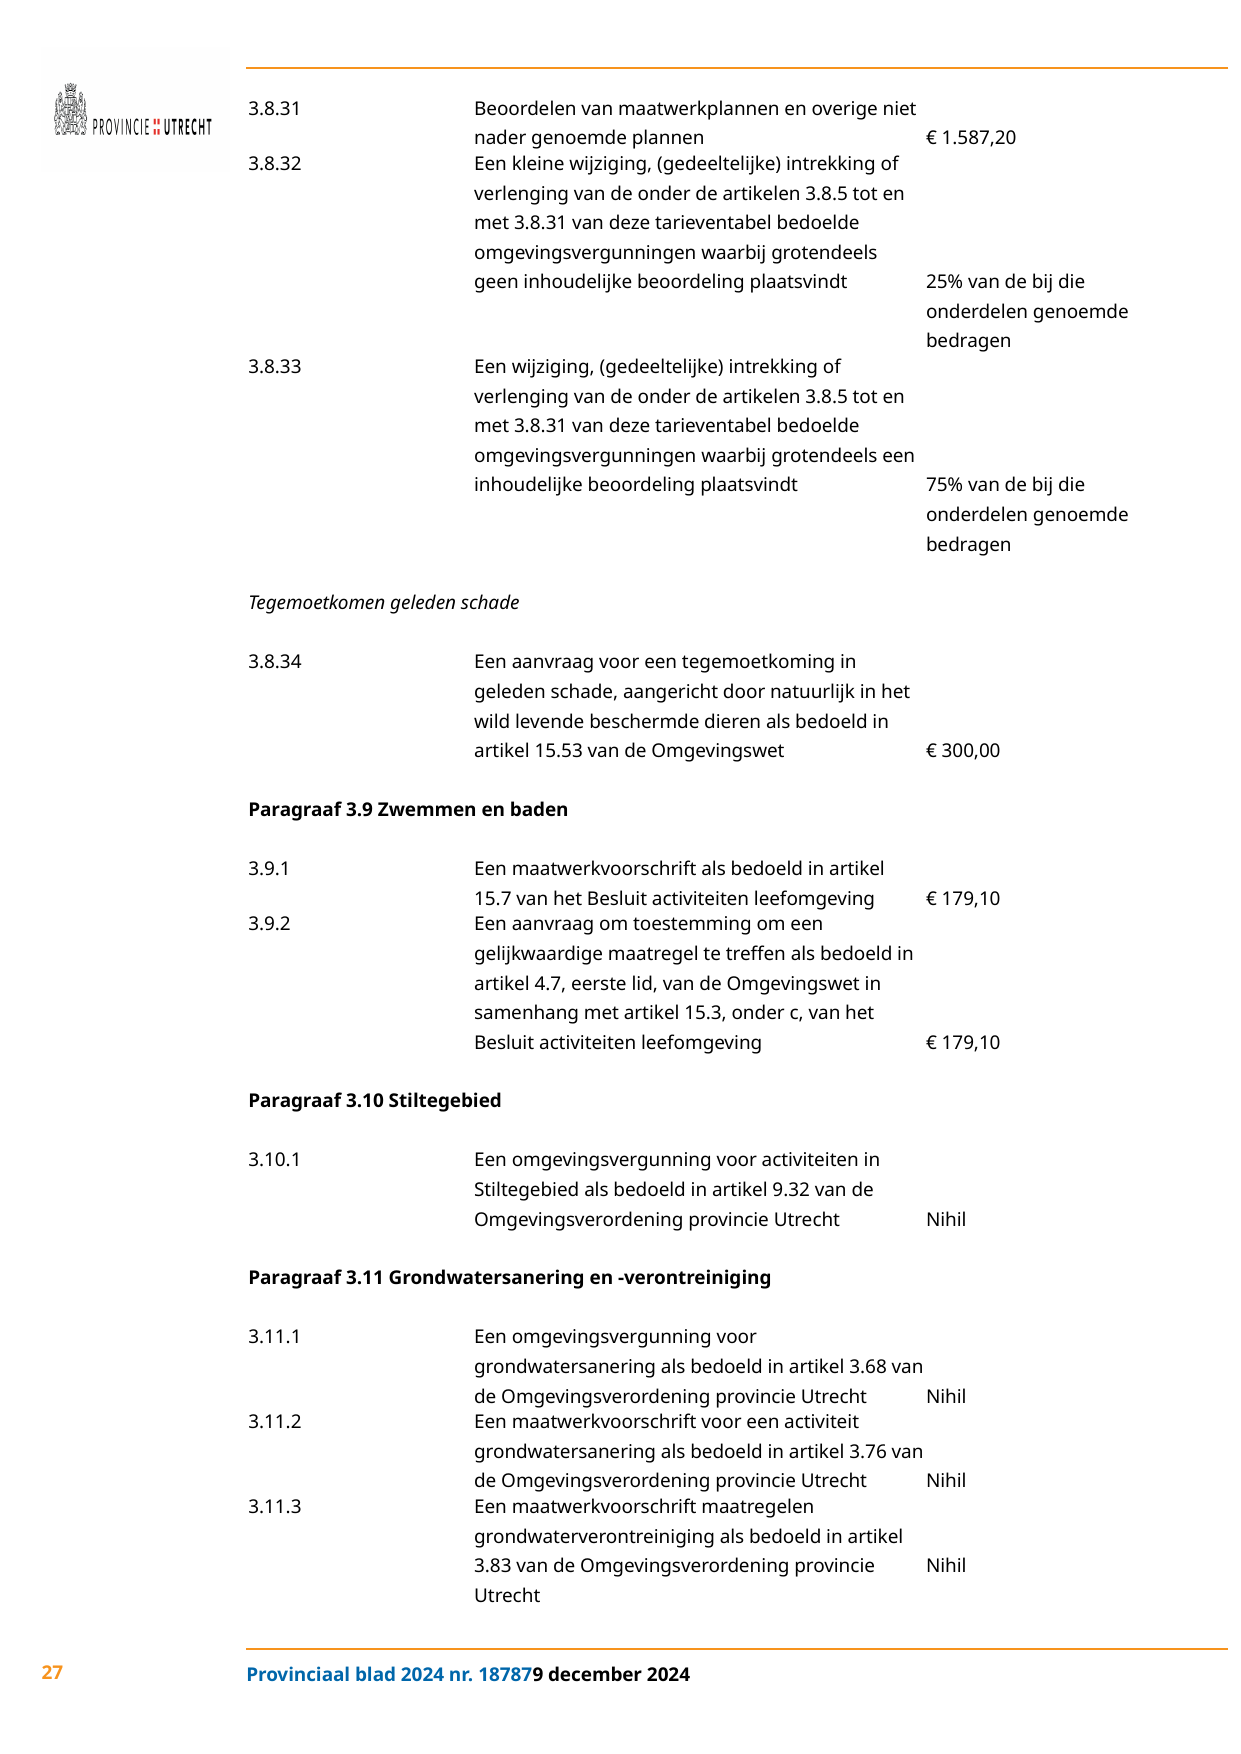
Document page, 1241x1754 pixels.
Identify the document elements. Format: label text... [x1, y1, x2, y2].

table_header 3.10.1 [248, 1147, 474, 1232]
picture [41, 47, 231, 172]
table_cell Een kleine wijziging, (gedeeltelijke) intrekking of verlenging van de onder de artikelen 3.8.5 tot en met 3.8.31 van deze tarieventabel bedoelde omgevingsvergunningen waarbij grotendeels geen inhoudelijke beoordeling plaatsvindt [474, 150, 926, 353]
table_cell Een wijziging, (gedeeltelijke) intrekking of verlenging van de onder de artikelen 3.8.5 tot en met 3.8.31 van deze tarieventabel bedoelde omgevingsvergunningen waarbij grotendeels een inhoudelijke beoordeling plaatsvindt [474, 353, 926, 557]
table_cell 3.11.2 [248, 1409, 474, 1493]
table_cell 3.8.33 [248, 353, 474, 557]
table_header Een omgevingsvergunning voor activiteiten in Stiltegebied als bedoeld in artikel 9.32 van de Omgevingsverordening provincie Utrecht [474, 1147, 926, 1232]
table_cell Nihil [926, 1494, 1152, 1608]
table_header 3.9.1 [248, 855, 474, 911]
table_header 3.8.34 [248, 649, 474, 763]
table_header Een omgevingsvergunning voor grondwatersanering als bedoeld in artikel 3.68 van de Omgevingsverordening provincie Utrecht [474, 1324, 926, 1408]
table_cell 3.11.3 [248, 1494, 474, 1608]
table_cell Een maatwerkvoorschrift maatregelen grondwaterverontreiniging als bedoeld in artikel 3.83 van de Omgevingsverordening provincie Utrecht [474, 1494, 926, 1608]
table_cell € 1.587,20 [926, 95, 1152, 150]
table_cell 3.9.2 [248, 911, 474, 1054]
table_cell Nihil [926, 1409, 1152, 1493]
table_cell 25% van de bij die onderdelen genoemde bedragen [926, 150, 1152, 353]
text Tegemoetkomen geleden schade [248, 589, 1152, 615]
table_cell Beoordelen van maatwerkplannen en overige niet nader genoemde plannen [474, 95, 926, 150]
text Paragraaf 3.11 Grondwatersanering en -verontreiniging [248, 1264, 1152, 1290]
table_header 3.11.1 [248, 1324, 474, 1408]
table_cell 75% van de bij die onderdelen genoemde bedragen [926, 353, 1152, 557]
table_header Een maatwerkvoorschrift als bedoeld in artikel 15.7 van het Besluit activiteiten leefomgeving [474, 855, 926, 911]
text Paragraaf 3.9 Zwemmen en baden [248, 796, 1152, 822]
table_header Nihil [926, 1147, 1152, 1232]
table_header € 300,00 [926, 649, 1152, 763]
table_cell 3.8.31 [248, 95, 474, 150]
text Paragraaf 3.10 Stiltegebied [248, 1087, 1152, 1113]
table_header € 179,10 [926, 855, 1152, 911]
table_cell € 179,10 [926, 911, 1152, 1054]
table_cell 3.8.32 [248, 150, 474, 353]
table_header Nihil [926, 1324, 1152, 1408]
table_cell Een aanvraag om toestemming om een gelijkwaardige maatregel te treffen als bedoeld in artikel 4.7, eerste lid, van de Omgevingswet in samenhang met artikel 15.3, onder c, van het Besluit activiteiten leefomgeving [474, 911, 926, 1054]
table_cell Een maatwerkvoorschrift voor een activiteit grondwatersanering als bedoeld in artikel 3.76 van de Omgevingsverordening provincie Utrecht [474, 1409, 926, 1493]
table_header Een aanvraag voor een tegemoetkoming in geleden schade, aangericht door natuurlijk in het wild levende beschermde dieren als bedoeld in artikel 15.53 van de Omgevingswet [474, 649, 926, 763]
